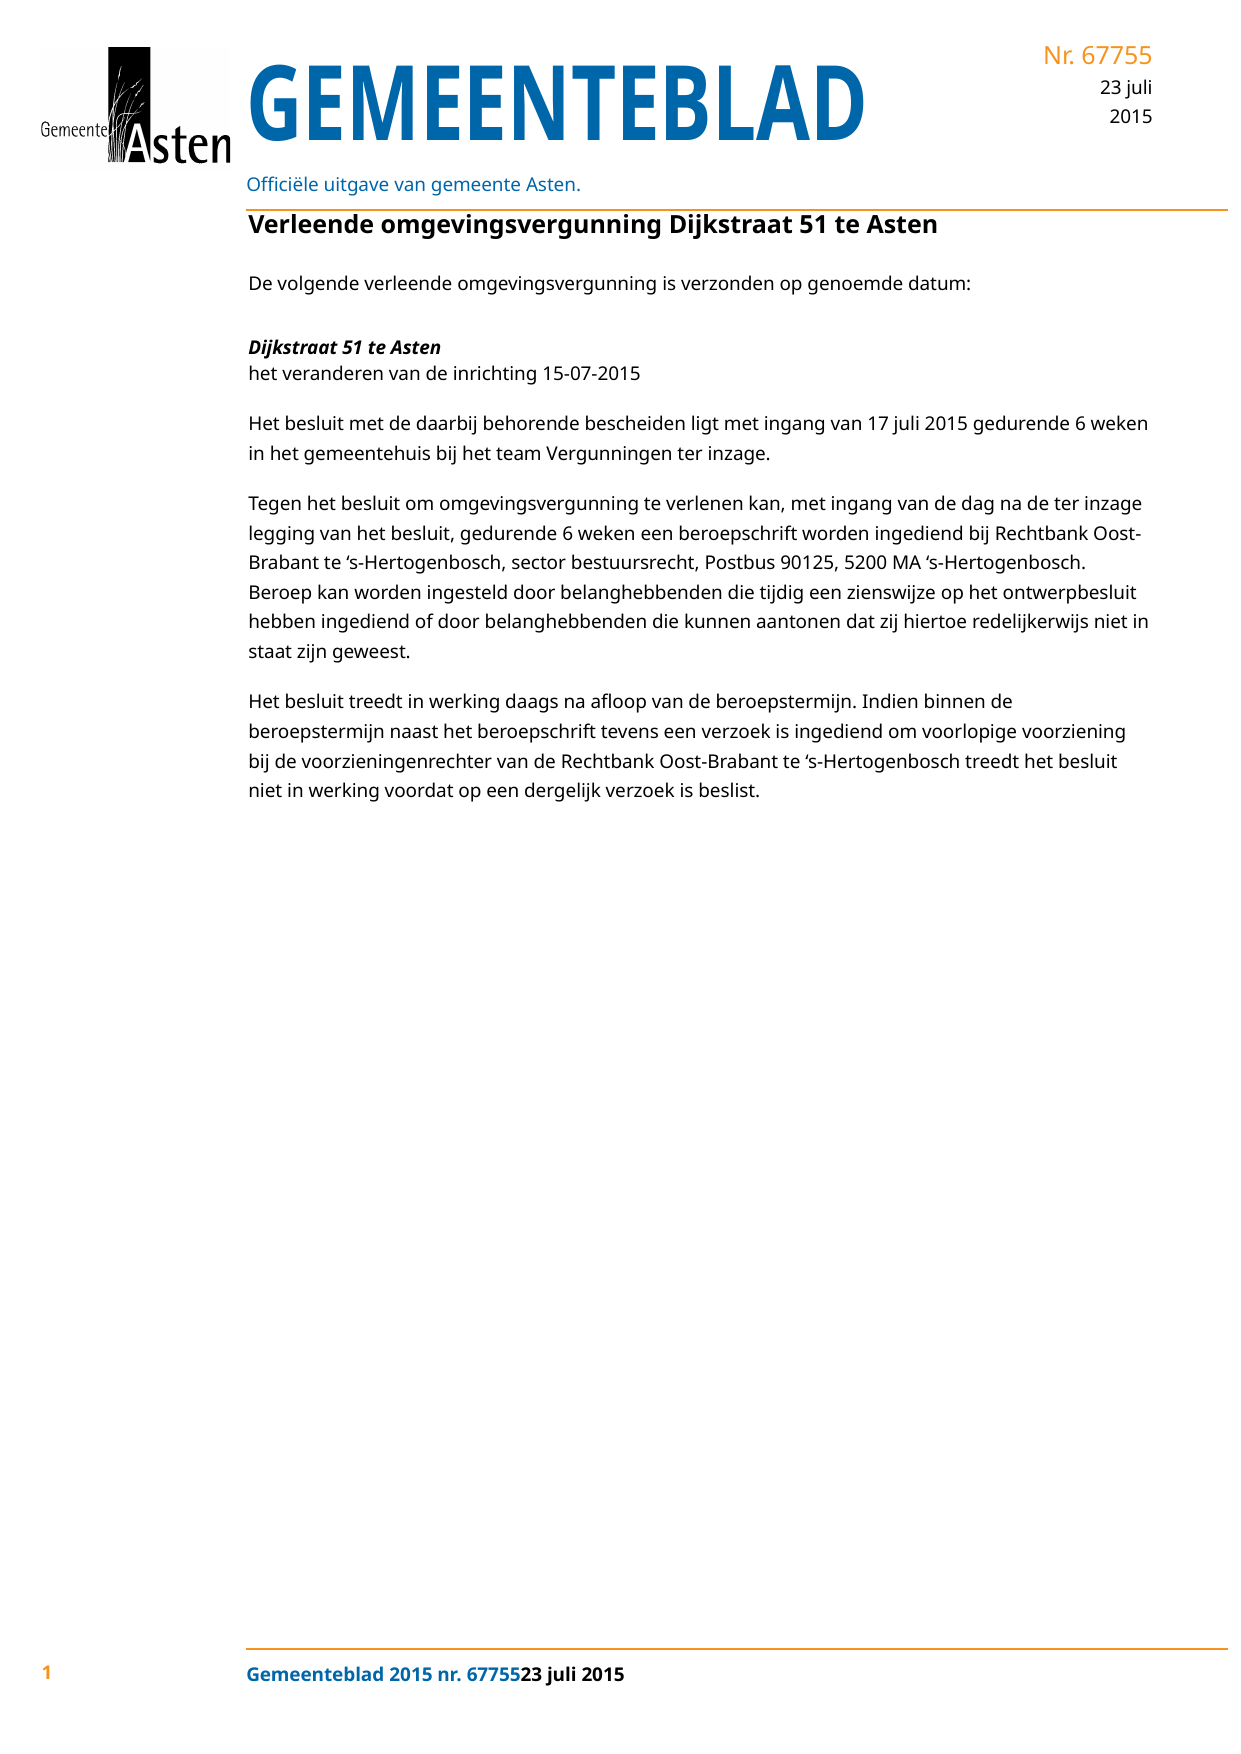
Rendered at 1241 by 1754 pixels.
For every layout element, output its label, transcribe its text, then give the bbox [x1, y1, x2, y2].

text Verleende omgevingsvergunning Dijkstraat 51 te Asten [248, 211, 1152, 241]
text Het besluit treedt in werking daags na afloop van de beroepstermijn. Indien binnen de beroepstermijn naast het beroepschrift tevens een verzoek is ingediend om voorlopige voorziening bij de voorzieningenrechter van de Rechtbank Oost-Brabant te ‘s-Hertogenbosch treedt het besluit niet in werking voordat op een dergelijk verzoek is beslist. [248, 689, 1152, 803]
text Het besluit met de daarbij behorende bescheiden ligt met ingang van 17 juli 2015 gedurende 6 weken in het gemeentehuis bij het team Vergunningen ter inzage. [248, 410, 1152, 466]
text De volgende verleende omgevingsvergunning is verzonden op genoemde datum: [248, 270, 1152, 296]
picture [41, 47, 231, 172]
text het veranderen van de inrichting 15-07-2015 [248, 360, 1152, 386]
text Dijkstraat 51 te Asten [248, 334, 1152, 360]
text Tegen het besluit om omgevingsvergunning te verlenen kan, met ingang van de dag na de ter inzage legging van het besluit, gedurende 6 weken een beroepschrift worden ingediend bij Rechtbank Oost-Brabant te ‘s-Hertogenbosch, sector bestuursrecht, Postbus 90125, 5200 MA ‘s-Hertogenbosch. Beroep kan worden ingesteld door belanghebbenden die tijdig een zienswijze op het ontwerpbesluit hebben ingediend of door belanghebbenden die kunnen aantonen dat zij hiertoe redelijkerwijs niet in staat zijn geweest. [248, 490, 1152, 664]
